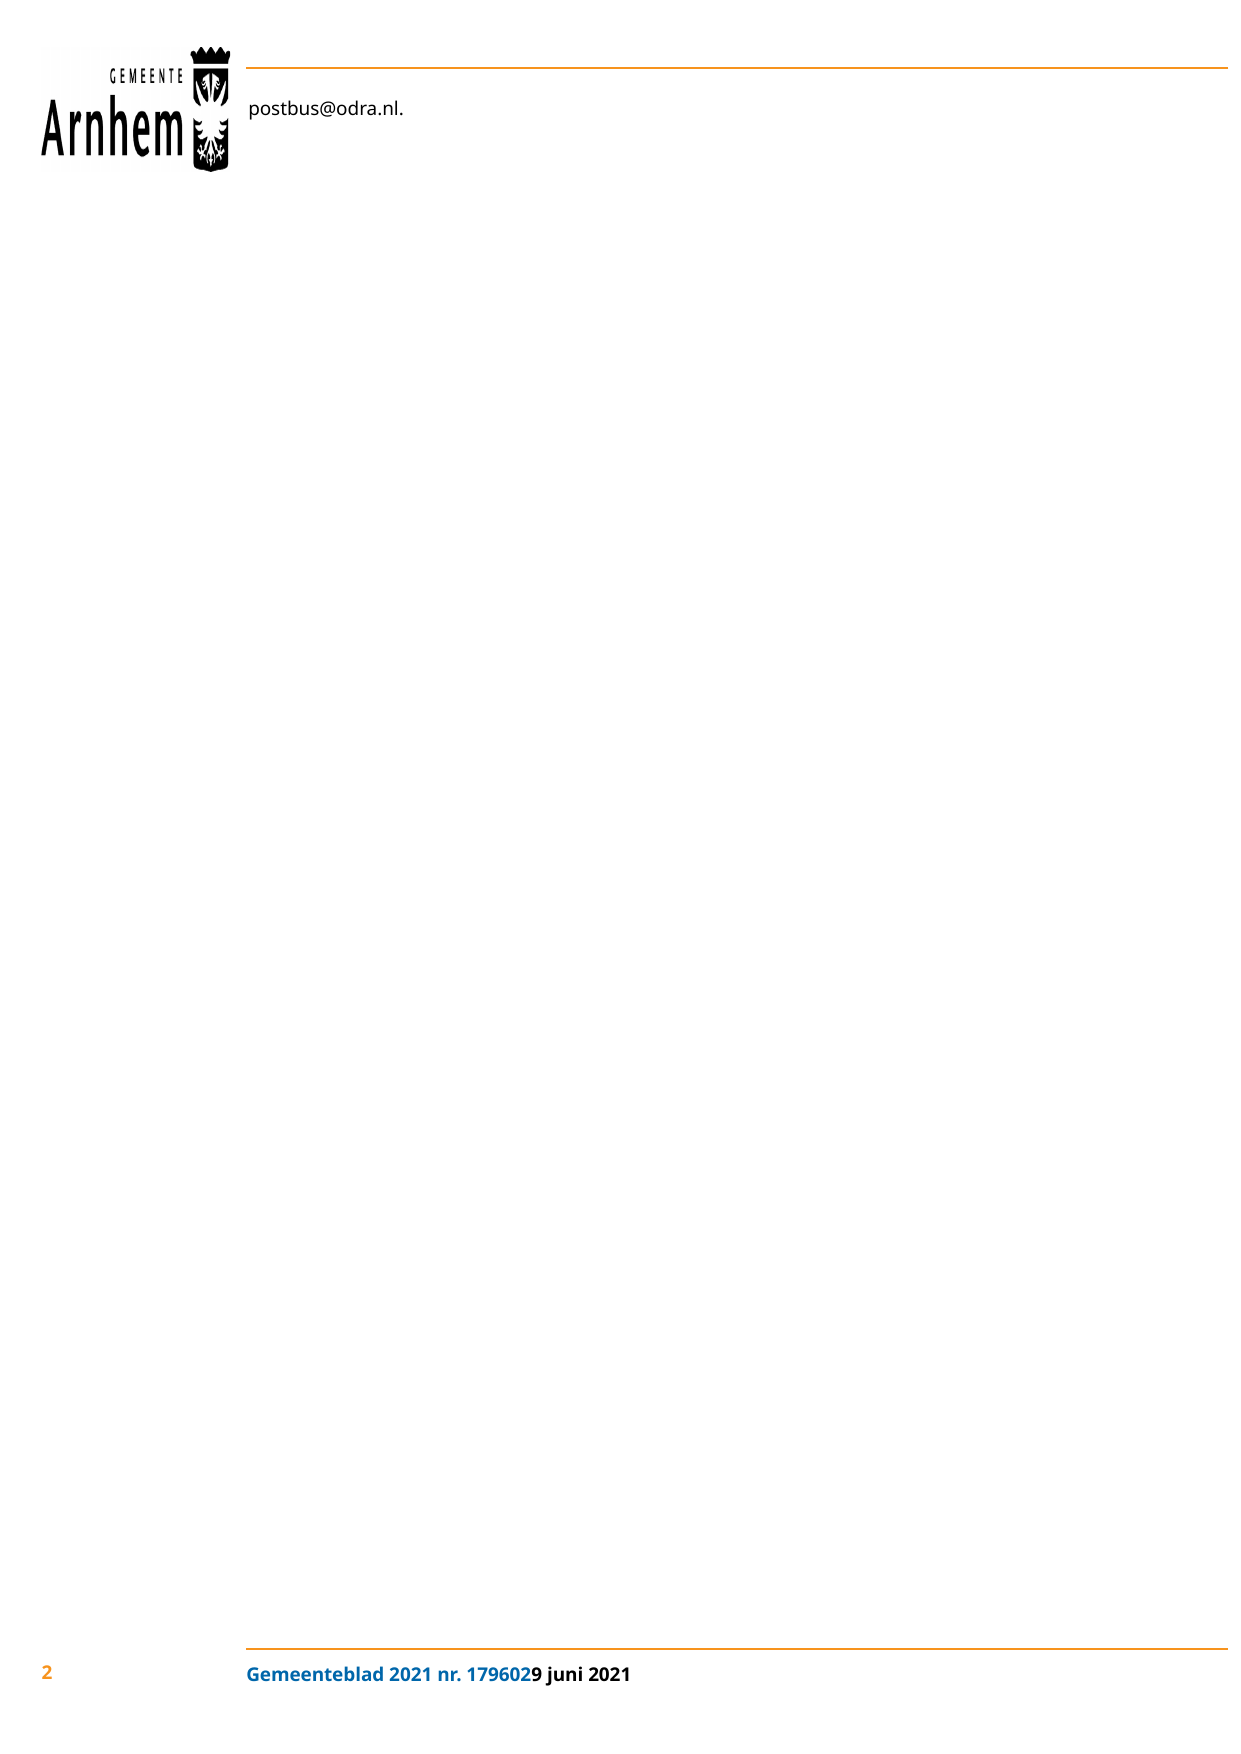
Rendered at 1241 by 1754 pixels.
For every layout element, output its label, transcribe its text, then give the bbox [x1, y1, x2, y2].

picture [41, 47, 231, 172]
text postbus@odra.nl. [248, 95, 1152, 121]
